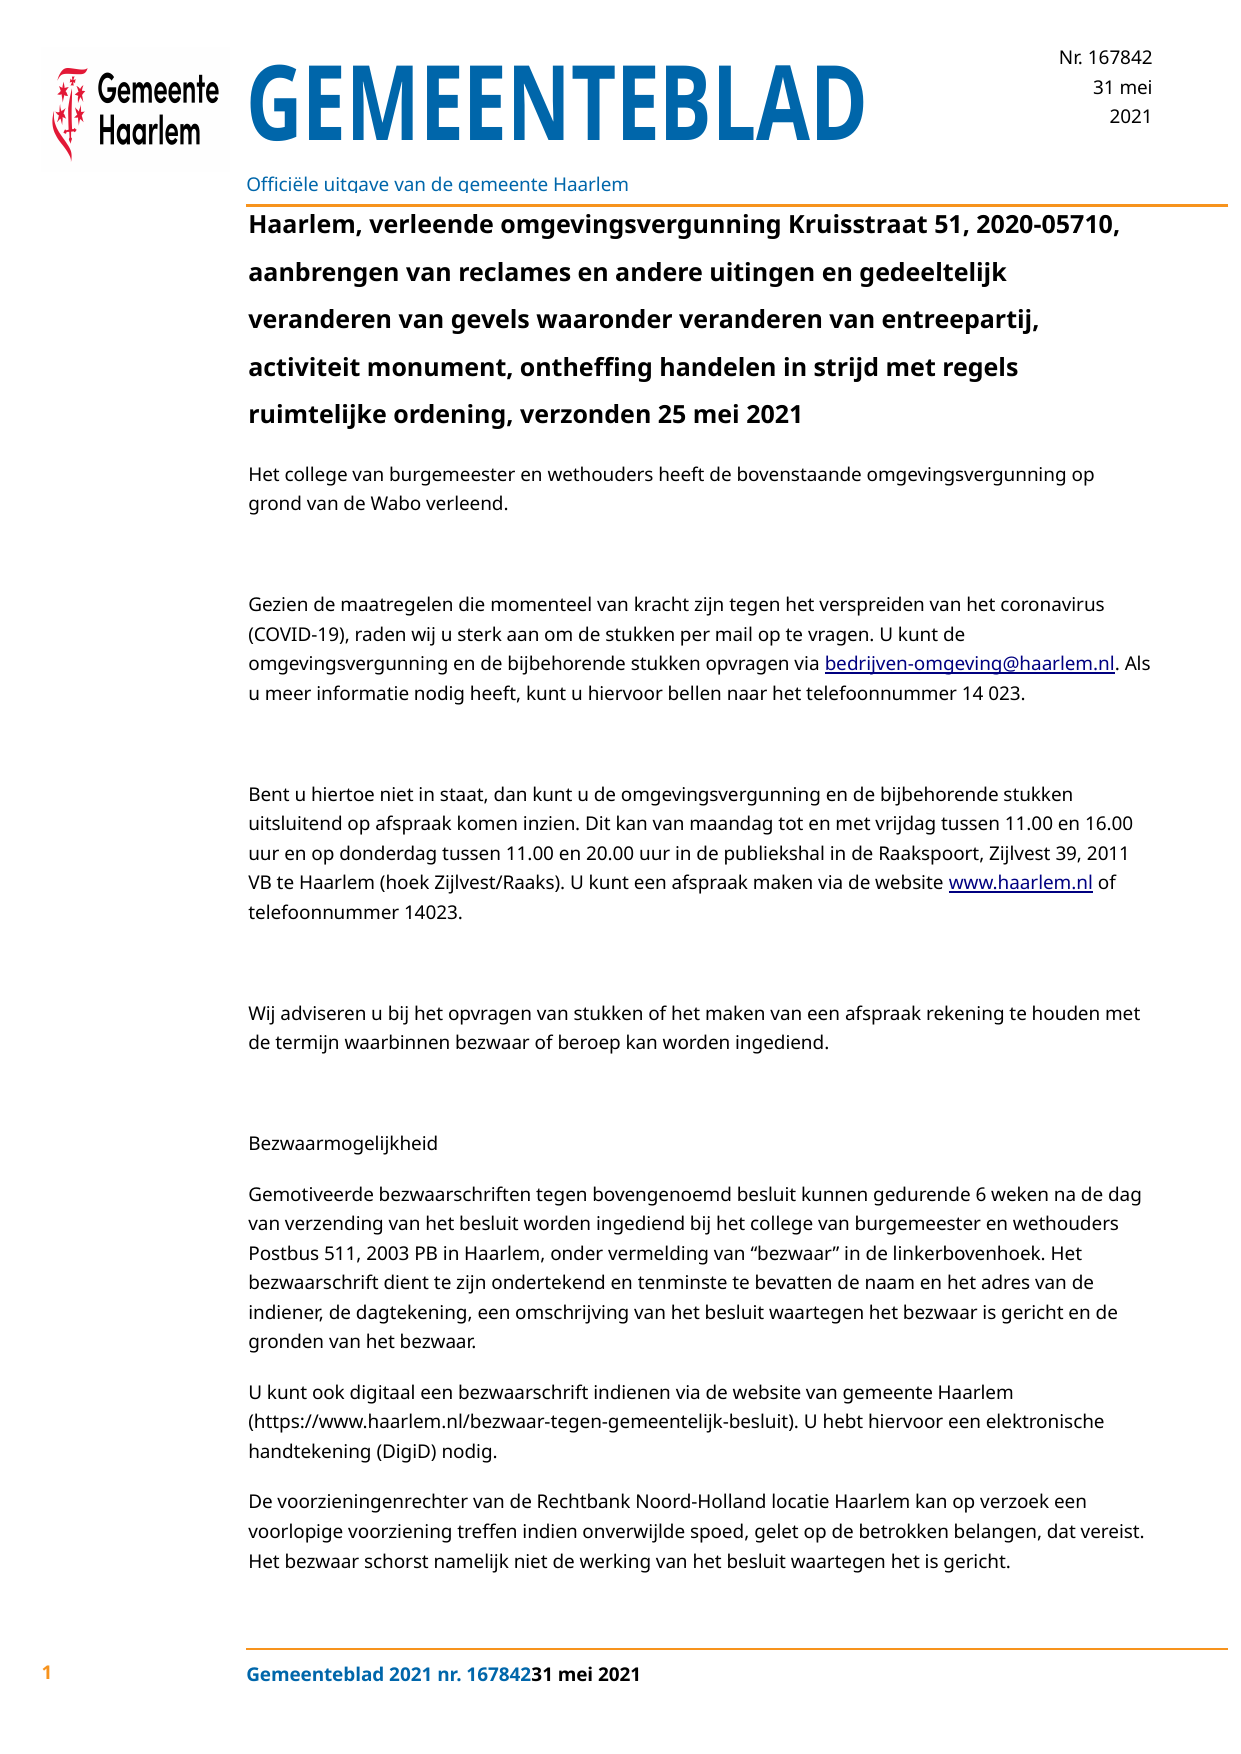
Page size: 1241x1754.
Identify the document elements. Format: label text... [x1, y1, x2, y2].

text Bent u hiertoe niet in staat, dan kunt u de omgevingsvergunning en de bijbehorende stukken uitsluitend op afspraak komen inzien. Dit kan van maandag tot en met vrijdag tussen 11.00 en 16.00 uur en op donderdag tussen 11.00 en 20.00 uur in de publiekshal in de Raakspoort, Zijlvest 39, 2011 VB te Haarlem (hoek Zijlvest/Raaks). U kunt een afspraak maken via de website www.haarlem.nl of telefoonnummer 14023. [248, 781, 1152, 925]
text De voorzieningenrechter van de Rechtbank Noord-Holland locatie Haarlem kan op verzoek een voorlopige voorziening treffen indien onverwijlde spoed, gelet op de betrokken belangen, dat vereist. Het bezwaar schorst namelijk niet de werking van het besluit waartegen het is gericht. [248, 1489, 1152, 1573]
text Gemotiveerde bezwaarschriften tegen bovengenoemd besluit kunnen gedurende 6 weken na de dag van verzending van het besluit worden ingediend bij het college van burgemeester en wethouders Postbus 511, 2003 PB in Haarlem, onder vermelding van “bezwaar” in de linkerbovenhoek. Het bezwaarschrift dient te zijn ondertekend en tenminste te bevatten de naam en het adres van de indiener, de dagtekening, een omschrijving van het besluit waartegen het bezwaar is gericht en de gronden van het bezwaar. [248, 1181, 1152, 1354]
text Wij adviseren u bij het opvragen van stukken of het maken van een afspraak rekening te houden met de termijn waarbinnen bezwaar of beroep kan worden ingediend. [248, 1000, 1152, 1055]
text Haarlem, verleende omgevingsvergunning Kruisstraat 51, 2020-05710, aanbrengen van reclames en andere uitingen en gedeeltelijk veranderen van gevels waaronder veranderen van entreepartij, activiteit monument, ontheffing handelen in strijd met regels ruimtelijke ordening, verzonden 25 mei 2021 [248, 207, 1152, 431]
picture [41, 47, 231, 172]
text Het college van burgemeester en wethouders heeft de bovenstaande omgevingsvergunning op grond van de Wabo verleend. [248, 461, 1152, 516]
text Gezien de maatregelen die momenteel van kracht zijn tegen het verspreiden van het coronavirus (COVID-19), raden wij u sterk aan om de stukken per mail op te vragen. U kunt de omgevingsvergunning en de bijbehorende stukken opvragen via bedrijven-omgeving@haarlem.nl. Als u meer informatie nodig heeft, kunt u hiervoor bellen naar het telefoonnummer 14 023. [248, 591, 1152, 706]
text U kunt ook digitaal een bezwaarschrift indienen via de website van gemeente Haarlem (https://www.haarlem.nl/bezwaar-tegen-gemeentelijk-besluit). U hebt hiervoor een elektronische handtekening (DigiD) nodig. [248, 1379, 1152, 1464]
text Bezwaarmogelijkheid [248, 1130, 1152, 1156]
